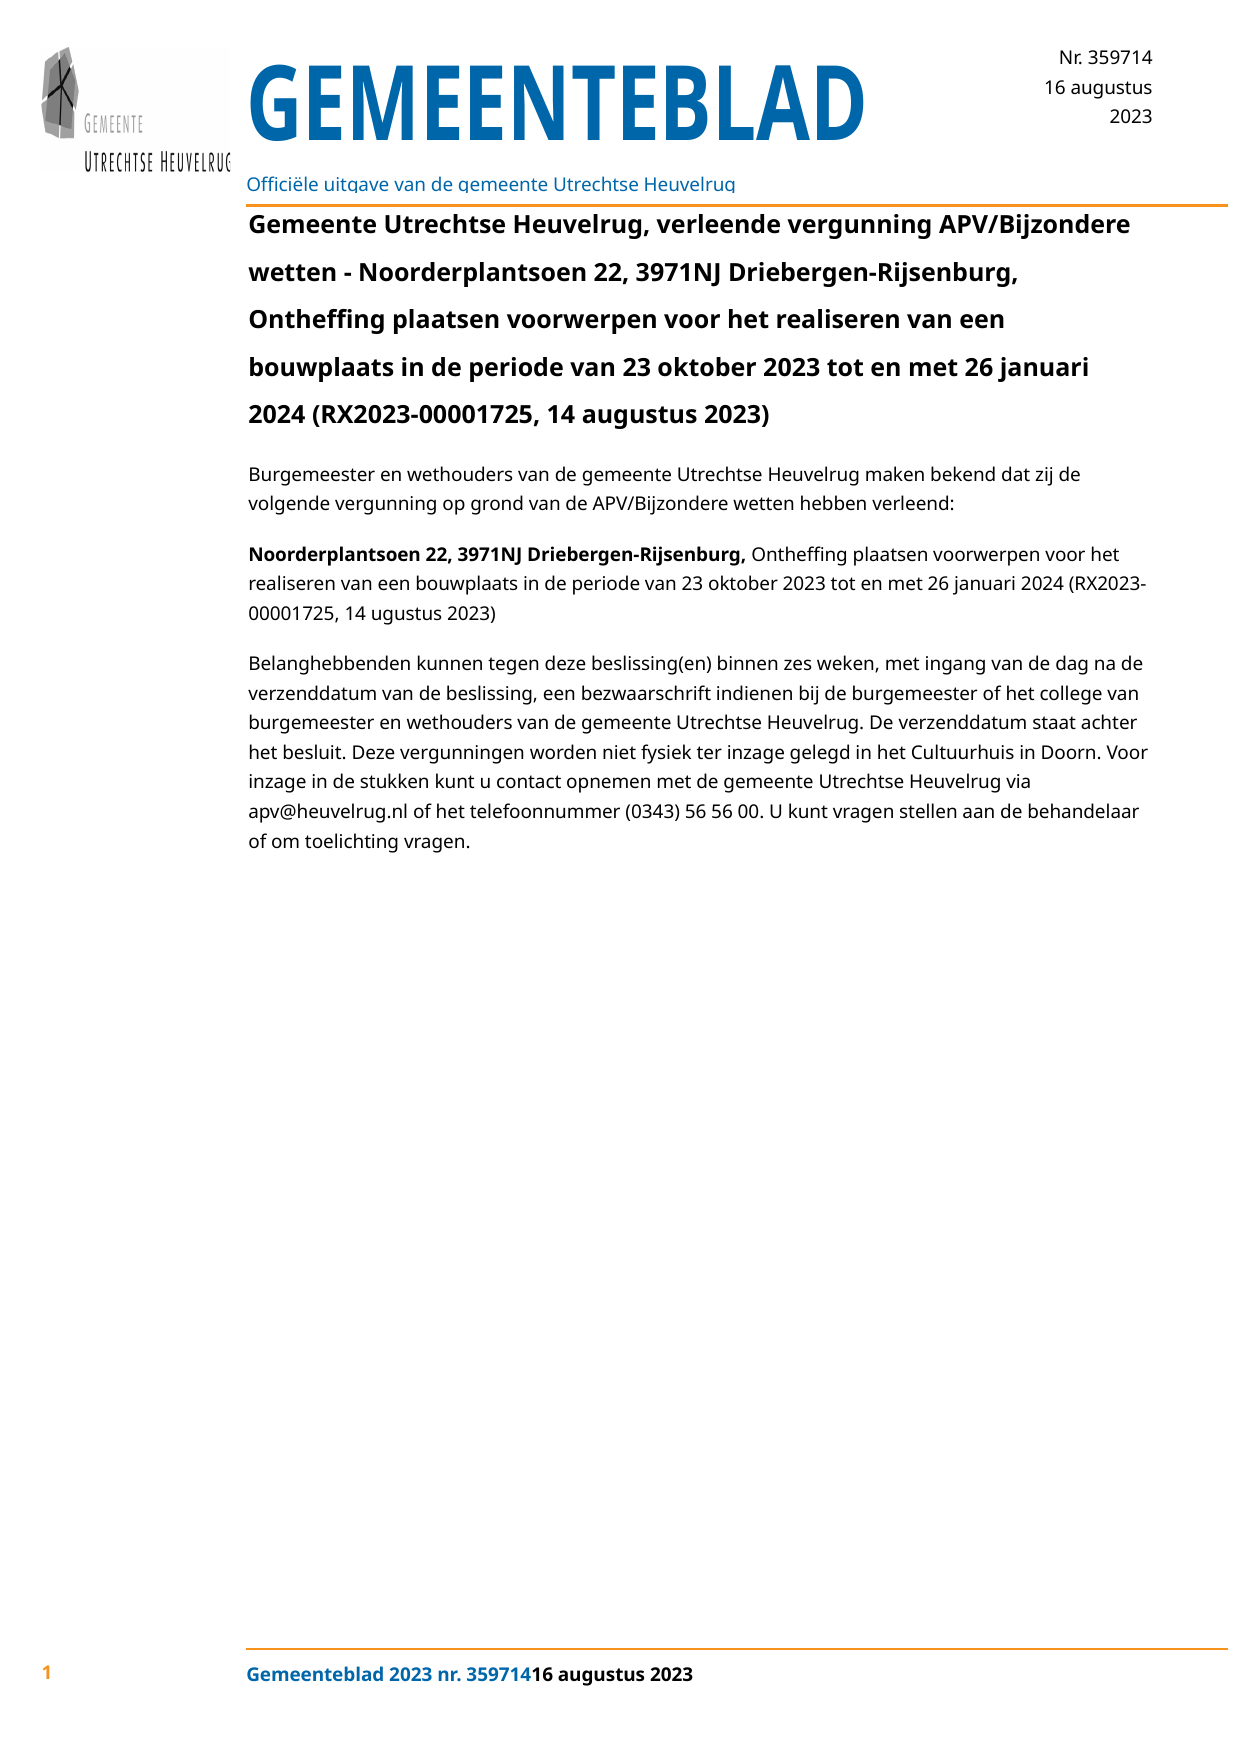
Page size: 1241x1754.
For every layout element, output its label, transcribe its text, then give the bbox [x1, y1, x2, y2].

text Belanghebbenden kunnen tegen deze beslissing(en) binnen zes weken, met ingang van de dag na de verzenddatum van de beslissing, een bezwaarschrift indienen bij de burgemeester of het college van burgemeester en wethouders van de gemeente Utrechtse Heuvelrug. De verzenddatum staat achter het besluit. Deze vergunningen worden niet fysiek ter inzage gelegd in het Cultuurhuis in Doorn. Voor inzage in de stukken kunt u contact opnemen met de gemeente Utrechtse Heuvelrug via apv@heuvelrug.nl of het telefoonnummer (0343) 56 56 00. U kunt vragen stellen aan de behandelaar of om toelichting vragen. [248, 650, 1152, 853]
text Noorderplantsoen 22, 3971NJ Driebergen-Rijsenburg, Ontheffing plaatsen voorwerpen voor het realiseren van een bouwplaats in de periode van 23 oktober 2023 tot en met 26 januari 2024 (RX2023-00001725, 14 ugustus 2023) [248, 541, 1152, 626]
text Burgemeester en wethouders van de gemeente Utrechtse Heuvelrug maken bekend dat zij de volgende vergunning op grond van de APV/Bijzondere wetten hebben verleend: [248, 461, 1152, 516]
picture [41, 47, 231, 172]
text Gemeente Utrechtse Heuvelrug, verleende vergunning APV/Bijzondere wetten - Noorderplantsoen 22, 3971NJ Driebergen-Rijsenburg, Ontheffing plaatsen voorwerpen voor het realiseren van een bouwplaats in de periode van 23 oktober 2023 tot en met 26 januari 2024 (RX2023-00001725, 14 augustus 2023) [248, 207, 1152, 431]
